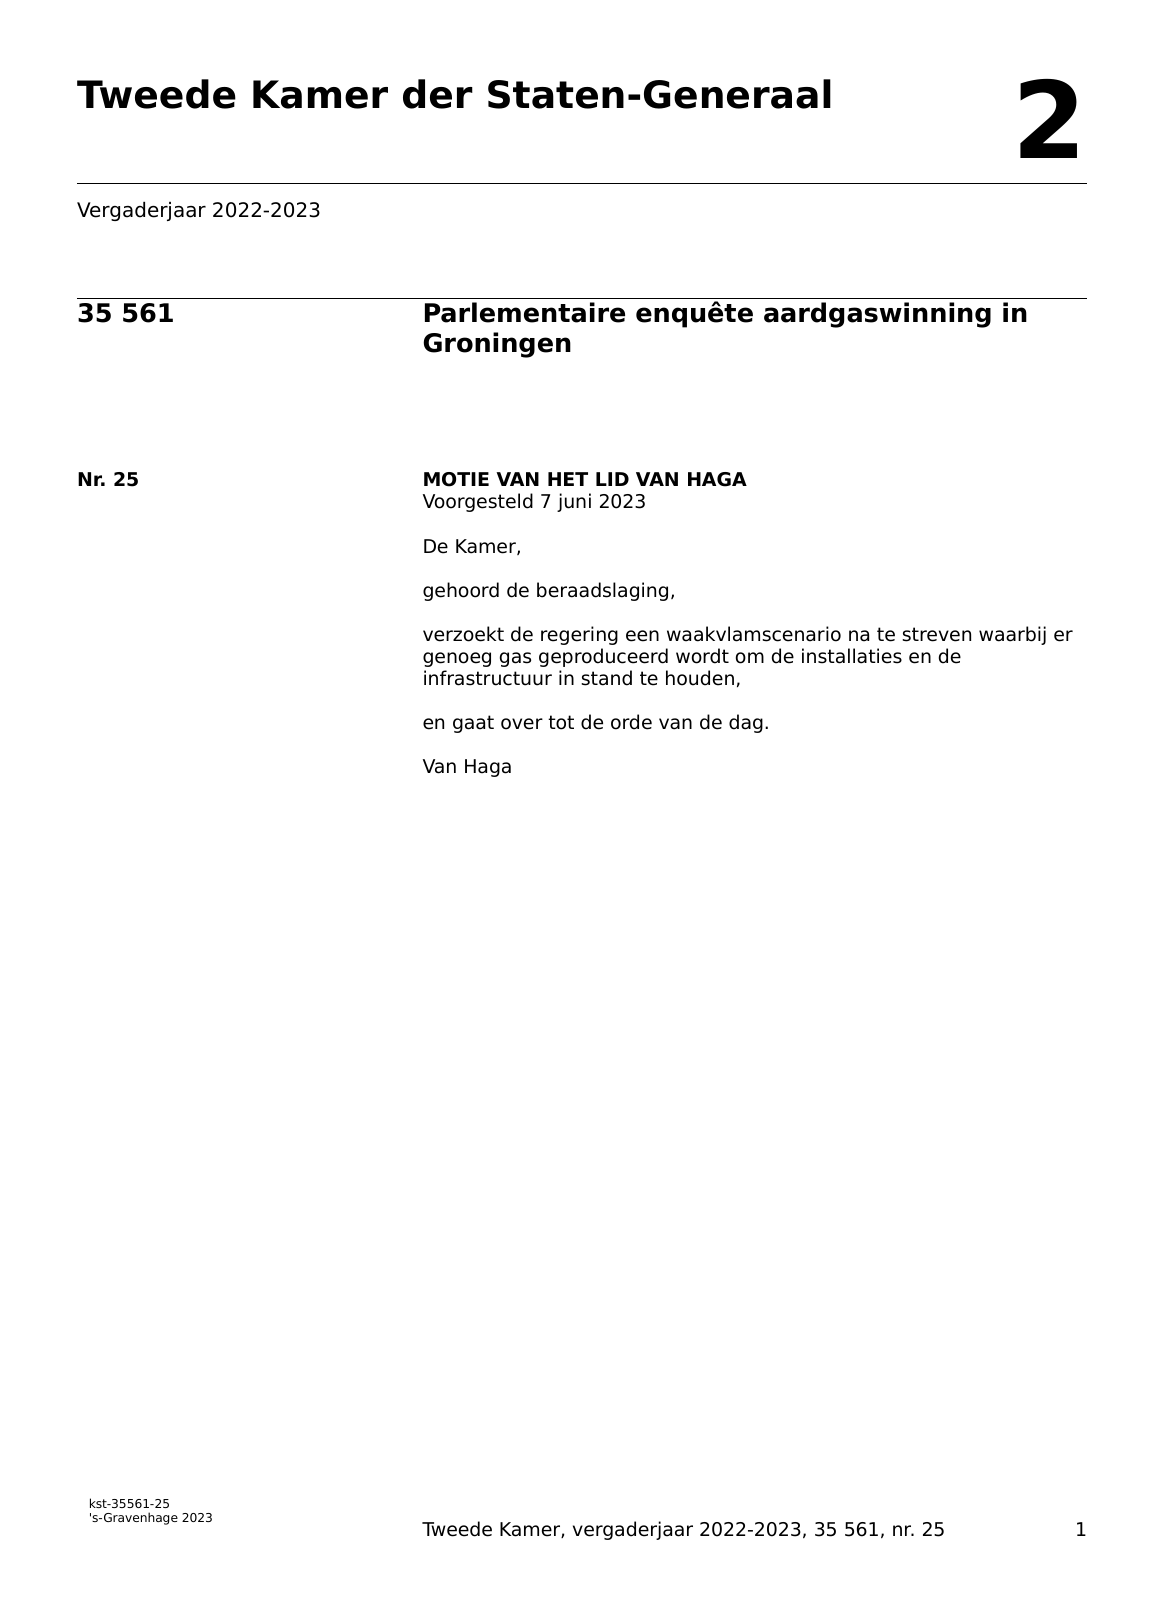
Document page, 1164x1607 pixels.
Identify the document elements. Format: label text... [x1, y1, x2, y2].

text en gaat over tot de orde van de dag. [422, 712, 1087, 734]
text gehoord de beraadslaging, [422, 580, 1087, 602]
table_header 2 [886, 59, 1087, 183]
text Voorgesteld 7 juni 2023 [422, 491, 1087, 513]
text De Kamer, [422, 536, 1087, 557]
subtitle Nr. 25 MOTIE VAN HET LID VAN HAGA [77, 469, 1087, 491]
text kst-35561-25 [88, 1497, 323, 1511]
table_header Tweede Kamer der Staten-Generaal [77, 59, 886, 183]
table_cell Vergaderjaar 2022-2023 [77, 184, 1087, 298]
text verzoekt de regering een waakvlamscenario na te streven waarbij er genoeg gas geproduceerd wordt om de installaties en de infrastructuur in stand te houden, [422, 624, 1087, 690]
text 's-Gravenhage 2023 [88, 1511, 323, 1525]
subtitle 35 561 Parlementaire enquête aardgaswinning in Groningen [77, 299, 1087, 358]
text Van Haga [422, 756, 1087, 778]
